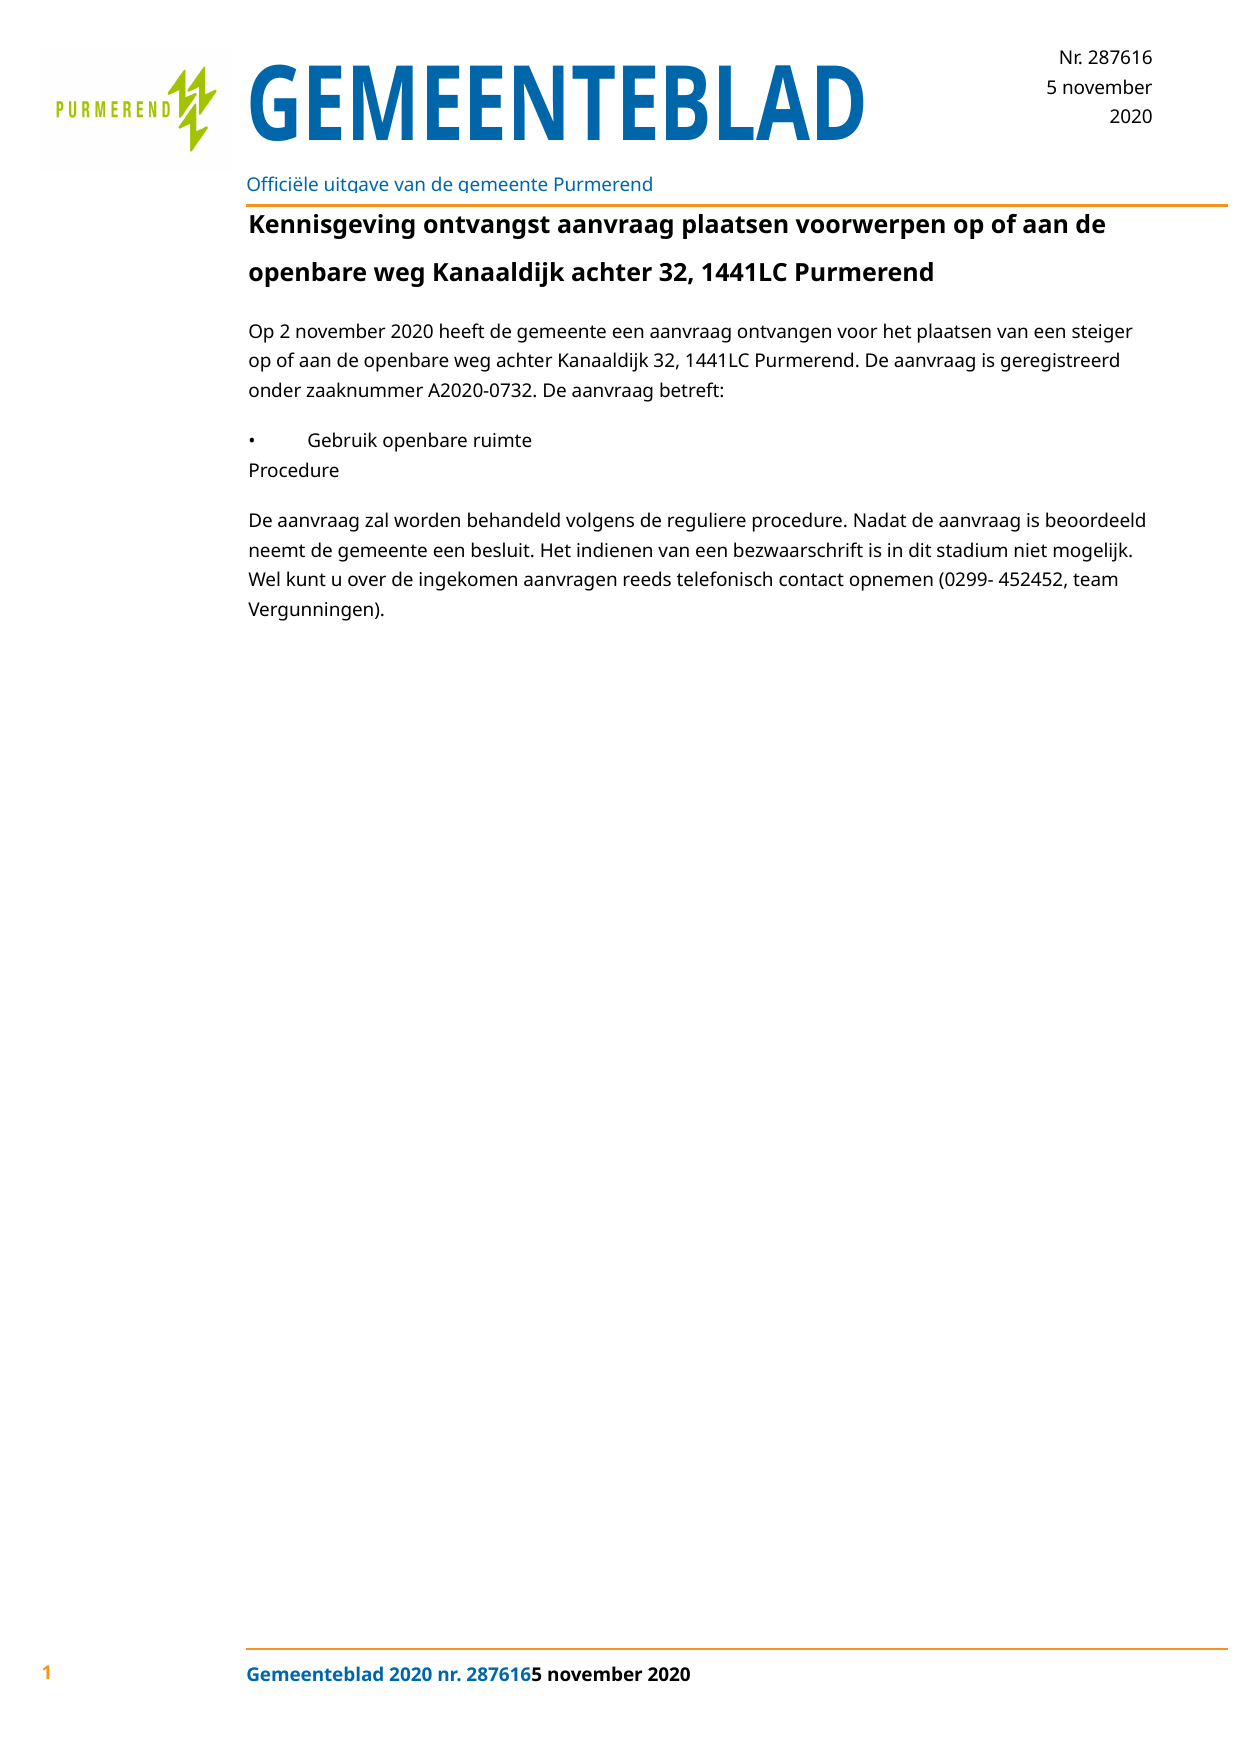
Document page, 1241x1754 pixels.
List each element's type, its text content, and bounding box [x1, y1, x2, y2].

text Kennisgeving ontvangst aanvraag plaatsen voorwerpen op of aan de openbare weg Kanaaldijk achter 32, 1441LC Purmerend [248, 207, 1152, 288]
text De aanvraag zal worden behandeld volgens de reguliere procedure. Nadat de aanvraag is beoordeeld neemt de gemeente een besluit. Het indienen van een bezwaarschrift is in dit stadium niet mogelijk. Wel kunt u over de ingekomen aanvragen reeds telefonisch contact opnemen (0299- 452452, team Vergunningen). [248, 507, 1152, 622]
picture [41, 47, 231, 172]
list Gebruik openbare ruimte [248, 427, 1152, 453]
text Procedure [248, 457, 1152, 483]
text Op 2 november 2020 heeft de gemeente een aanvraag ontvangen voor het plaatsen van een steiger op of aan de openbare weg achter Kanaaldijk 32, 1441LC Purmerend. De aanvraag is geregistreerd onder zaaknummer A2020-0732. De aanvraag betreft: [248, 318, 1152, 403]
